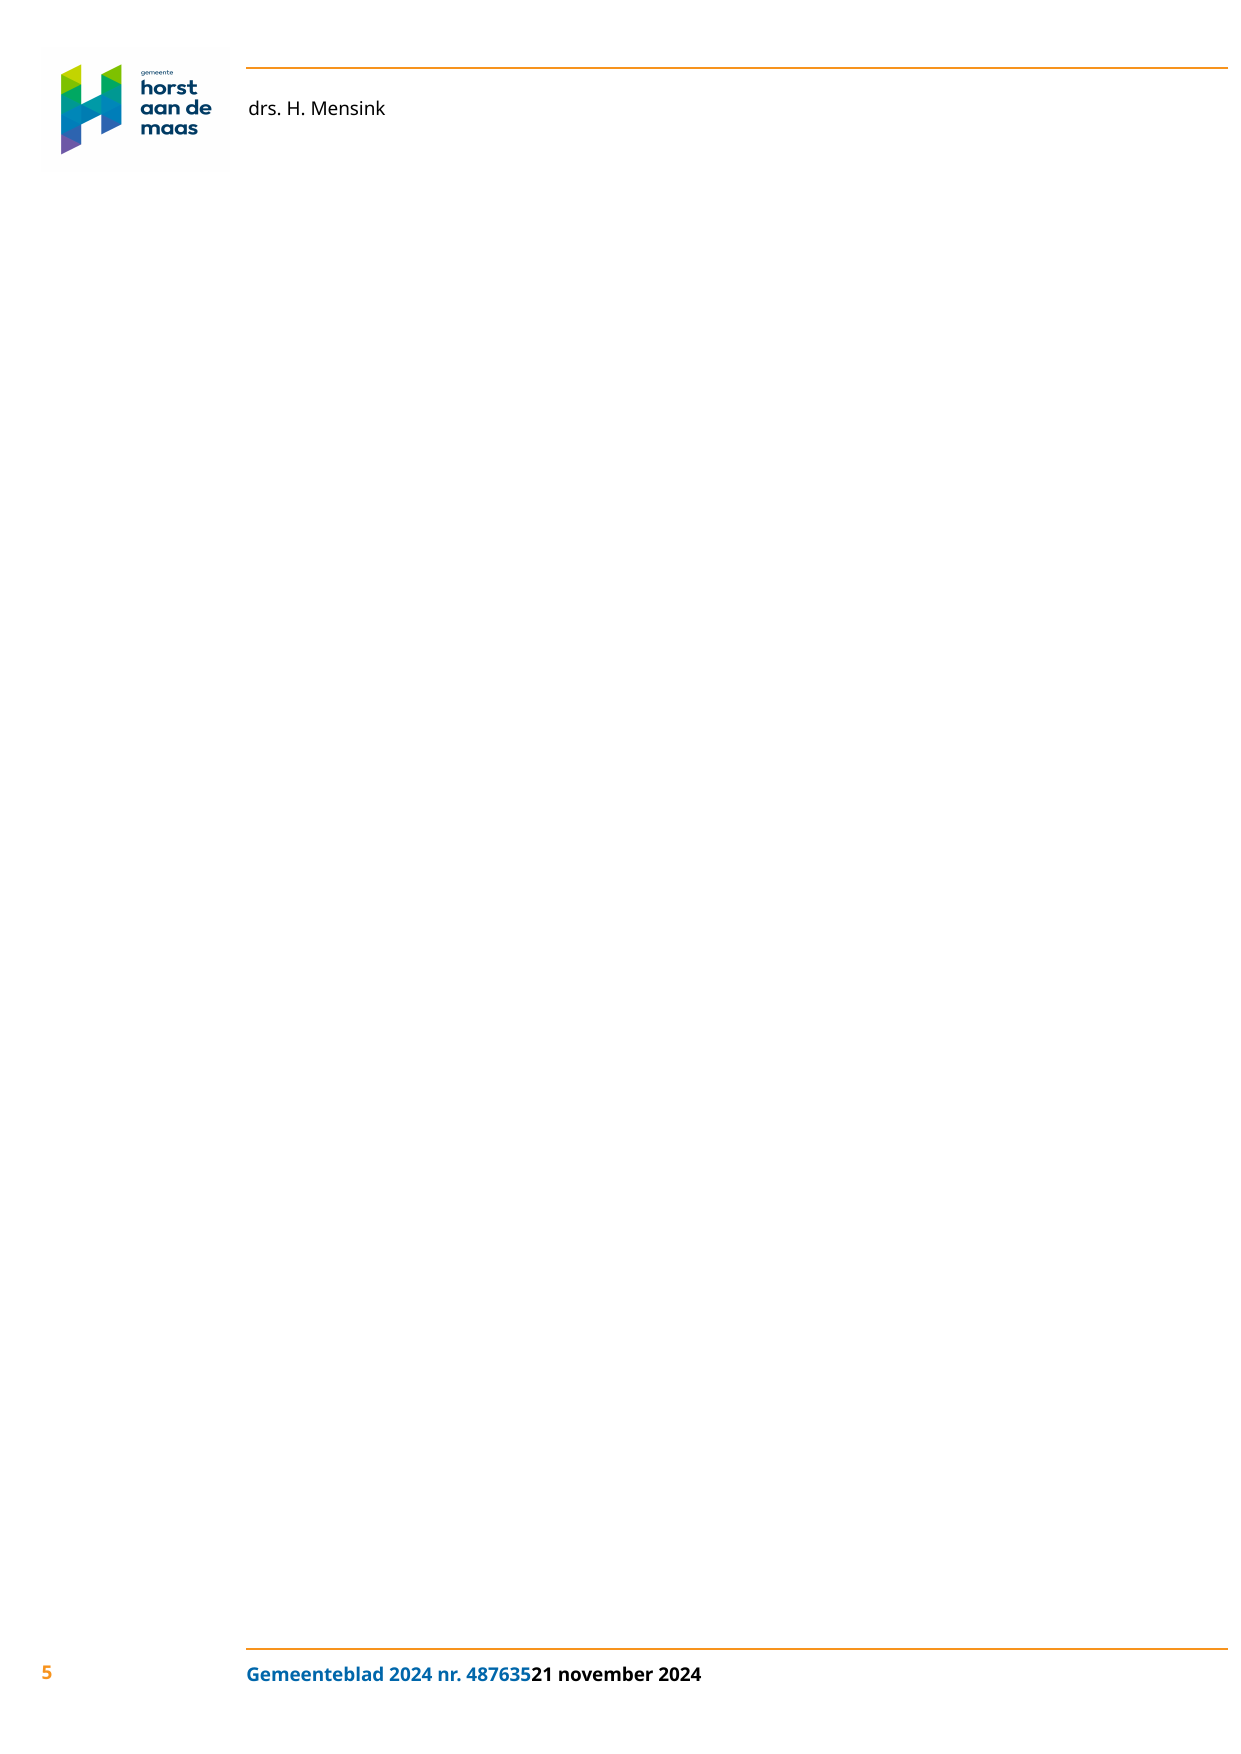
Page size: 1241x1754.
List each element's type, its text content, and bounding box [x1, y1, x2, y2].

text drs. H. Mensink [248, 95, 1152, 121]
picture [41, 47, 231, 172]
